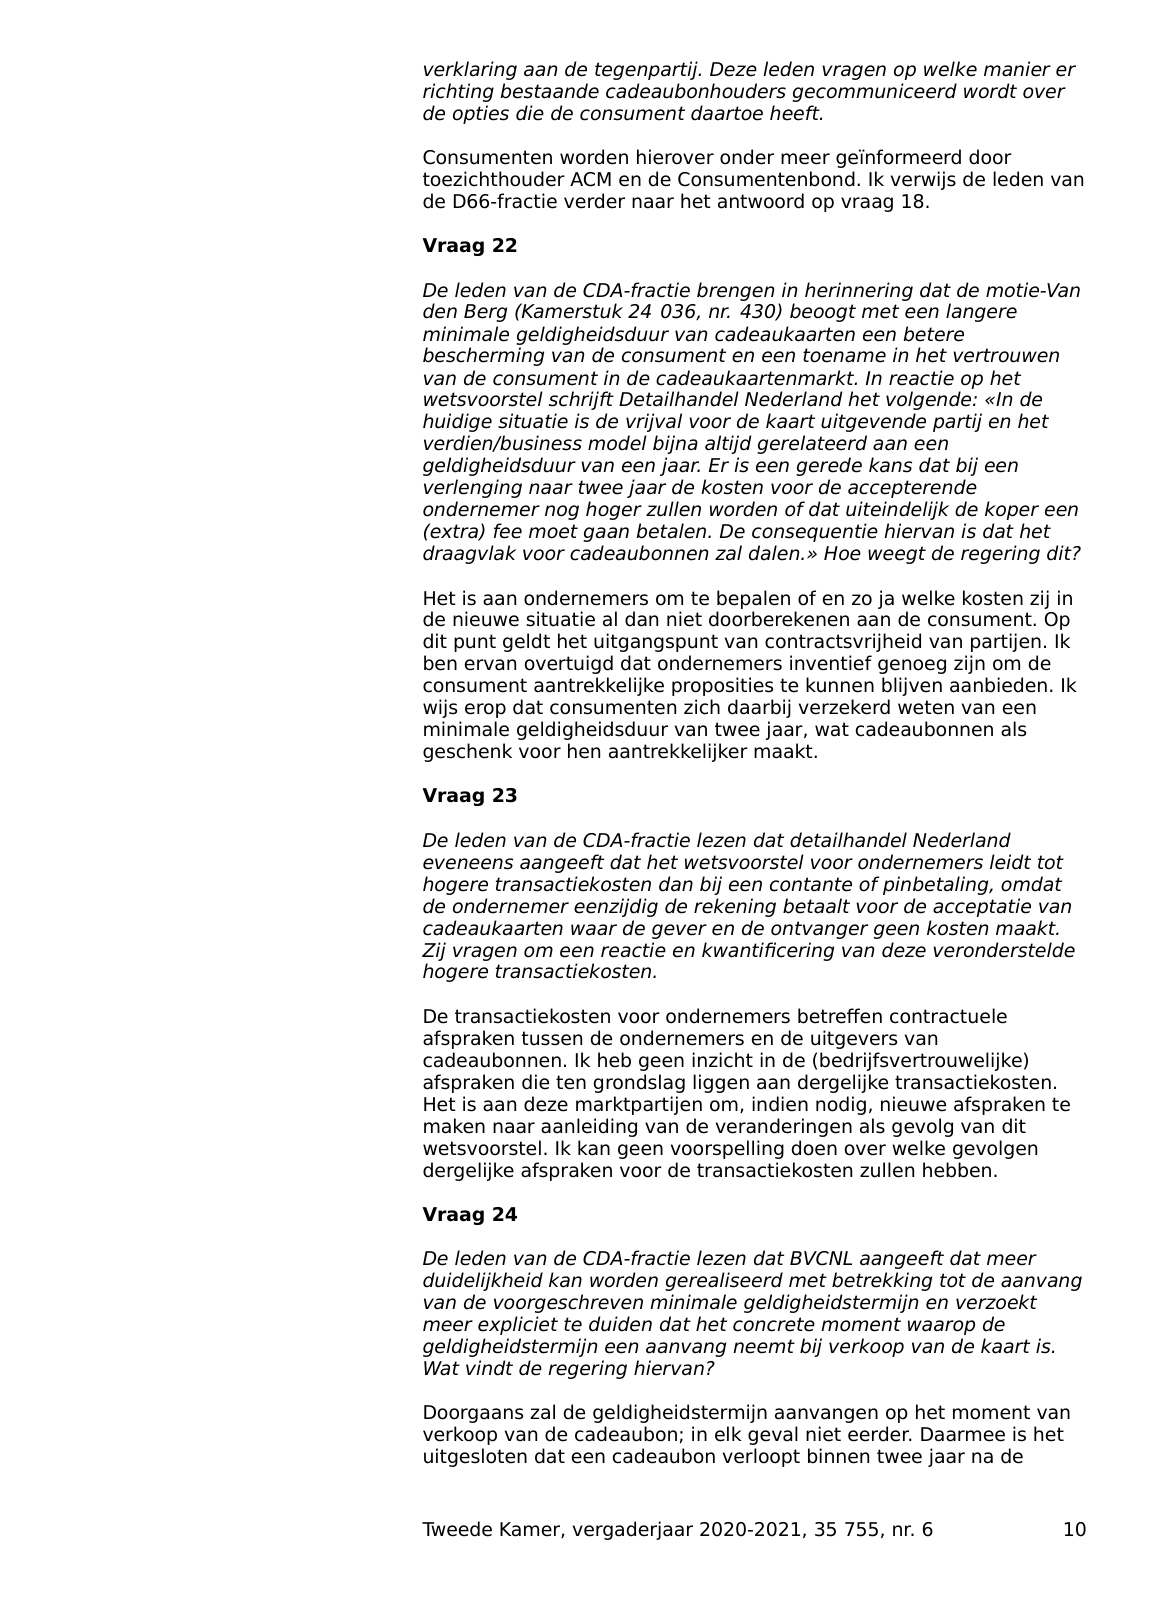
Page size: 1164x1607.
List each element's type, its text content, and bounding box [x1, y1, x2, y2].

subtitle Vraag 23 [422, 785, 1087, 807]
text Doorgaans zal de geldigheidstermijn aanvangen op het moment van verkoop van de cadeaubon; in elk geval niet eerder. Daarmee is het uitgesloten dat een cadeaubon verloopt binnen twee jaar na de [422, 1402, 1087, 1468]
text De leden van de CDA-fractie brengen in herinnering dat de motie-Van den Berg (Kamerstuk 24 036, nr. 430) beoogt met een langere minimale geldigheidsduur van cadeaukaarten een betere bescherming van de consument en een toename in het vertrouwen van de consument in de cadeaukaartenmarkt. In reactie op het wetsvoorstel schrijft Detailhandel Nederland het volgende: «In de huidige situatie is de vrijval voor de kaart uitgevende partij en het verdien/business model bijna altijd gerelateerd aan een geldigheidsduur van een jaar. Er is een gerede kans dat bij een verlenging naar twee jaar de kosten voor de accepterende ondernemer nog hoger zullen worden of dat uiteindelijk de koper een (extra) fee moet gaan betalen. De consequentie hiervan is dat het draagvlak voor cadeaubonnen zal dalen.» Hoe weegt de regering dit? [422, 279, 1087, 565]
text Het is aan ondernemers om te bepalen of en zo ja welke kosten zij in de nieuwe situatie al dan niet doorberekenen aan de consument. Op dit punt geldt het uitgangspunt van contractsvrijheid van partijen. Ik ben ervan overtuigd dat ondernemers inventief genoeg zijn om de consument aantrekkelijke proposities te kunnen blijven aanbieden. Ik wijs erop dat consumenten zich daarbij verzekerd weten van een minimale geldigheidsduur van twee jaar, wat cadeaubonnen als geschenk voor hen aantrekkelijker maakt. [422, 587, 1087, 763]
subtitle Vraag 24 [422, 1204, 1087, 1226]
subtitle Vraag 22 [422, 235, 1087, 257]
text Consumenten worden hierover onder meer geïnformeerd door toezichthouder ACM en de Consumentenbond. Ik verwijs de leden van de D66-fractie verder naar het antwoord op vraag 18. [422, 147, 1087, 213]
text De transactiekosten voor ondernemers betreffen contractuele afspraken tussen de ondernemers en de uitgevers van cadeaubonnen. Ik heb geen inzicht in de (bedrijfsvertrouwelijke) afspraken die ten grondslag liggen aan dergelijke transactiekosten. Het is aan deze marktpartijen om, indien nodig, nieuwe afspraken te maken naar aanleiding van de veranderingen als gevolg van dit wetsvoorstel. Ik kan geen voorspelling doen over welke gevolgen dergelijke afspraken voor de transactiekosten zullen hebben. [422, 1006, 1087, 1181]
text De leden van de CDA-fractie lezen dat detailhandel Nederland eveneens aangeeft dat het wetsvoorstel voor ondernemers leidt tot hogere transactiekosten dan bij een contante of pinbetaling, omdat de ondernemer eenzijdig de rekening betaalt voor de acceptatie van cadeaukaarten waar de gever en de ontvanger geen kosten maakt. Zij vragen om een reactie en kwantificering van deze veronderstelde hogere transactiekosten. [422, 829, 1087, 983]
text verklaring aan de tegenpartij. Deze leden vragen op welke manier er richting bestaande cadeaubonhouders gecommuniceerd wordt over de opties die de consument daartoe heeft. [422, 59, 1087, 125]
text De leden van de CDA-fractie lezen dat BVCNL aangeeft dat meer duidelijkheid kan worden gerealiseerd met betrekking tot de aanvang van de voorgeschreven minimale geldigheidstermijn en verzoekt meer expliciet te duiden dat het concrete moment waarop de geldigheidstermijn een aanvang neemt bij verkoop van de kaart is. Wat vindt de regering hiervan? [422, 1248, 1087, 1380]
